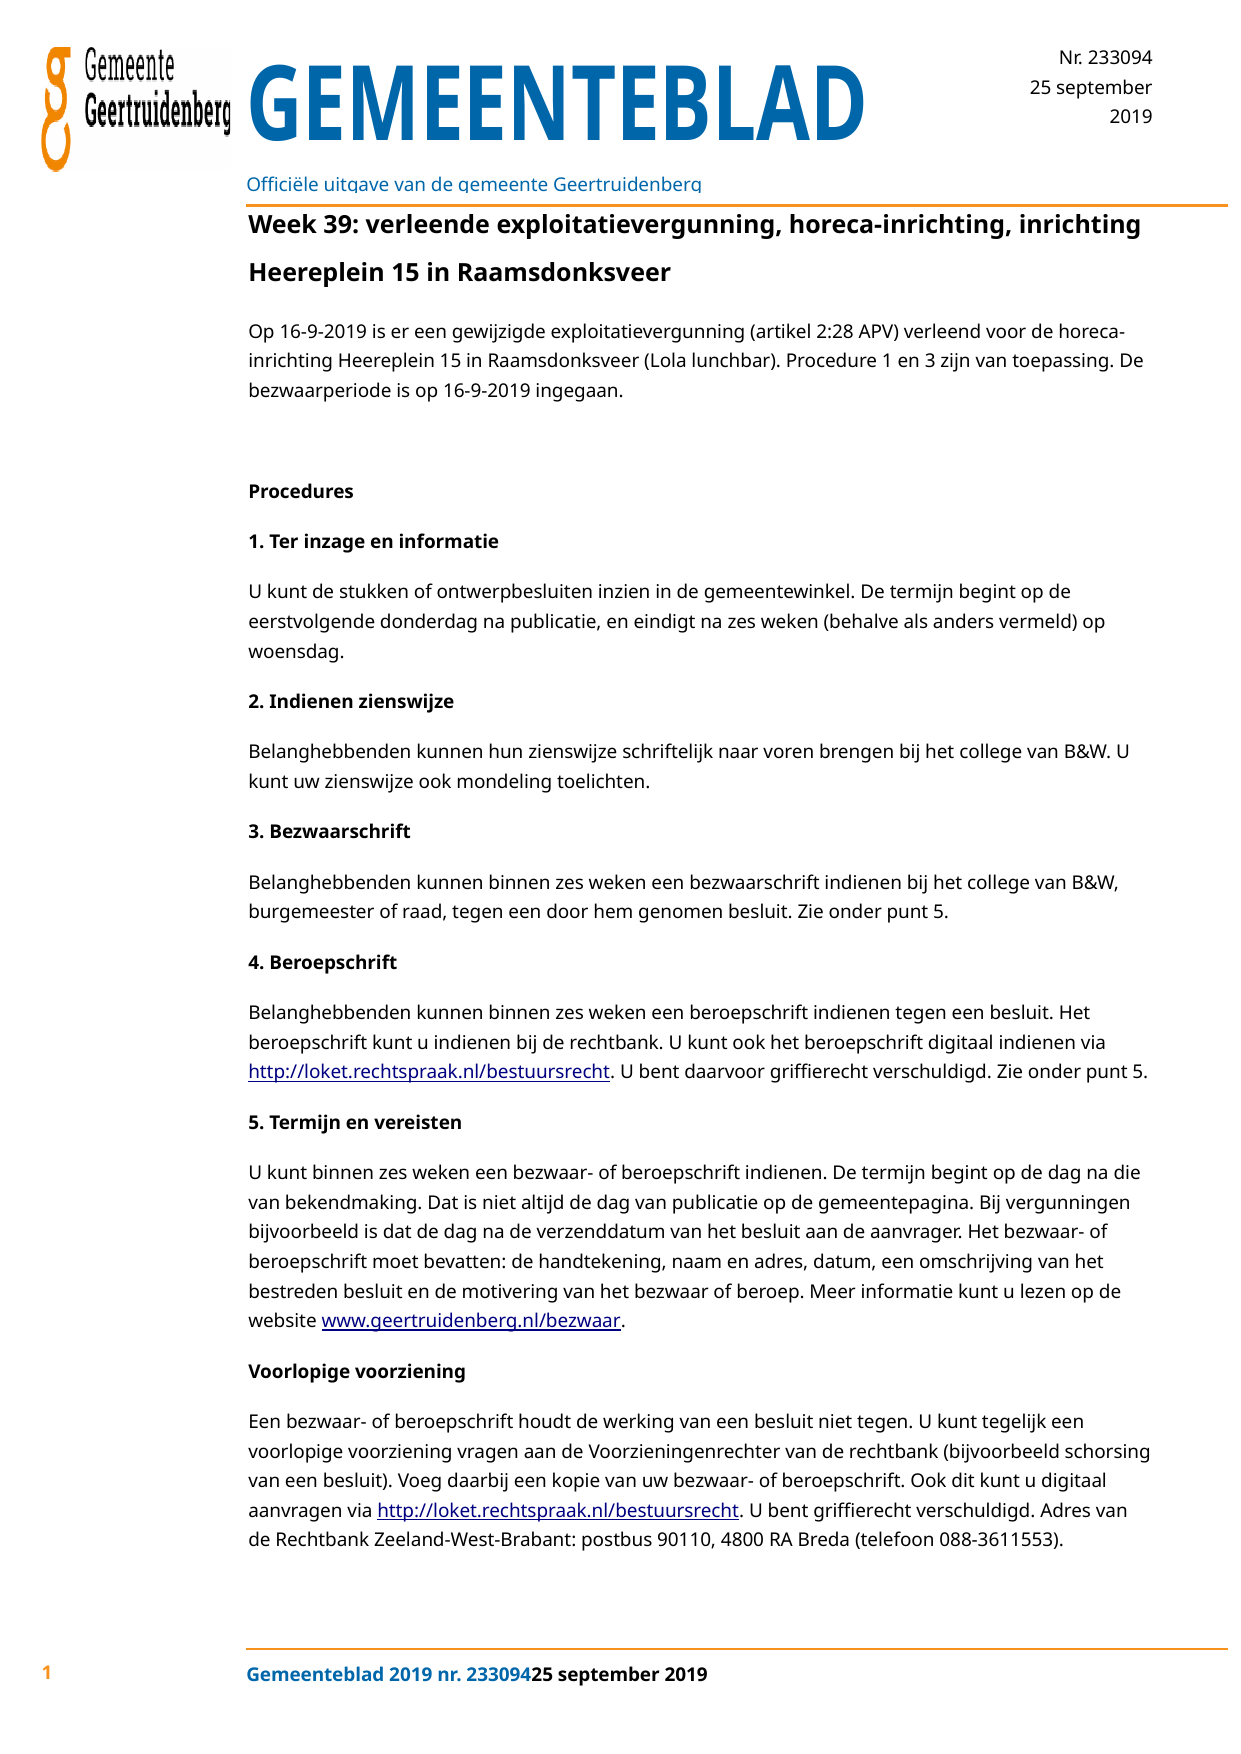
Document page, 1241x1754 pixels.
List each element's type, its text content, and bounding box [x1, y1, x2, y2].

text Een bezwaar- of beroepschrift houdt de werking van een besluit niet tegen. U kunt tegelijk een voorlopige voorziening vragen aan de Voorzieningenrechter van de rechtbank (bijvoorbeeld schorsing van een besluit). Voeg daarbij een kopie van uw bezwaar- of beroepschrift. Ook dit kunt u digitaal aanvragen via http://loket.rechtspraak.nl/bestuursrecht. U bent griffierecht verschuldigd. Adres van de Rechtbank Zeeland-West-Brabant: postbus 90110, 4800 RA Breda (telefoon 088-3611553). [248, 1408, 1152, 1552]
text Belanghebbenden kunnen binnen zes weken een beroepschrift indienen tegen een besluit. Het beroepschrift kunt u indienen bij de rechtbank. U kunt ook het beroepschrift digitaal indienen via http://loket.rechtspraak.nl/bestuursrecht. U bent daarvoor griffierecht verschuldigd. Zie onder punt 5. [248, 999, 1152, 1084]
text Op 16-9-2019 is er een gewijzigde exploitatievergunning (artikel 2:28 APV) verleend voor de horeca-inrichting Heereplein 15 in Raamsdonksveer (Lola lunchbar). Procedure 1 en 3 zijn van toepassing. De bezwaarperiode is op 16-9-2019 ingegaan. [248, 318, 1152, 403]
text Belanghebbenden kunnen hun zienswijze schriftelijk naar voren brengen bij het college van B&W. U kunt uw zienswijze ook mondeling toelichten. [248, 739, 1152, 794]
text 4. Beroepschrift [248, 949, 1152, 975]
text U kunt binnen zes weken een bezwaar- of beroepschrift indienen. De termijn begint op de dag na die van bekendmaking. Dat is niet altijd de dag van publicatie op de gemeentepagina. Bij vergunningen bijvoorbeeld is dat de dag na de verzenddatum van het besluit aan de aanvrager. Het bezwaar- of beroepschrift moet bevatten: de handtekening, naam en adres, datum, een omschrijving van het bestreden besluit en de motivering van het bezwaar of beroep. Meer informatie kunt u lezen op de website www.geertruidenberg.nl/bezwaar. [248, 1159, 1152, 1333]
text 2. Indienen zienswijze [248, 688, 1152, 714]
text Voorlopige voorziening [248, 1358, 1152, 1384]
text Procedures [248, 478, 1152, 504]
text 3. Bezwaarschrift [248, 819, 1152, 844]
text U kunt de stukken of ontwerpbesluiten inzien in de gemeentewinkel. De termijn begint op de eerstvolgende donderdag na publicatie, en eindigt na zes weken (behalve als anders vermeld) op woensdag. [248, 579, 1152, 664]
text 5. Termijn en vereisten [248, 1109, 1152, 1135]
picture [41, 47, 231, 172]
text Week 39: verleende exploitatievergunning, horeca-inrichting, inrichting Heereplein 15 in Raamsdonksveer [248, 207, 1152, 288]
text 1. Ter inzage en informatie [248, 528, 1152, 554]
text Belanghebbenden kunnen binnen zes weken een bezwaarschrift indienen bij het college van B&W, burgemeester of raad, tegen een door hem genomen besluit. Zie onder punt 5. [248, 869, 1152, 924]
